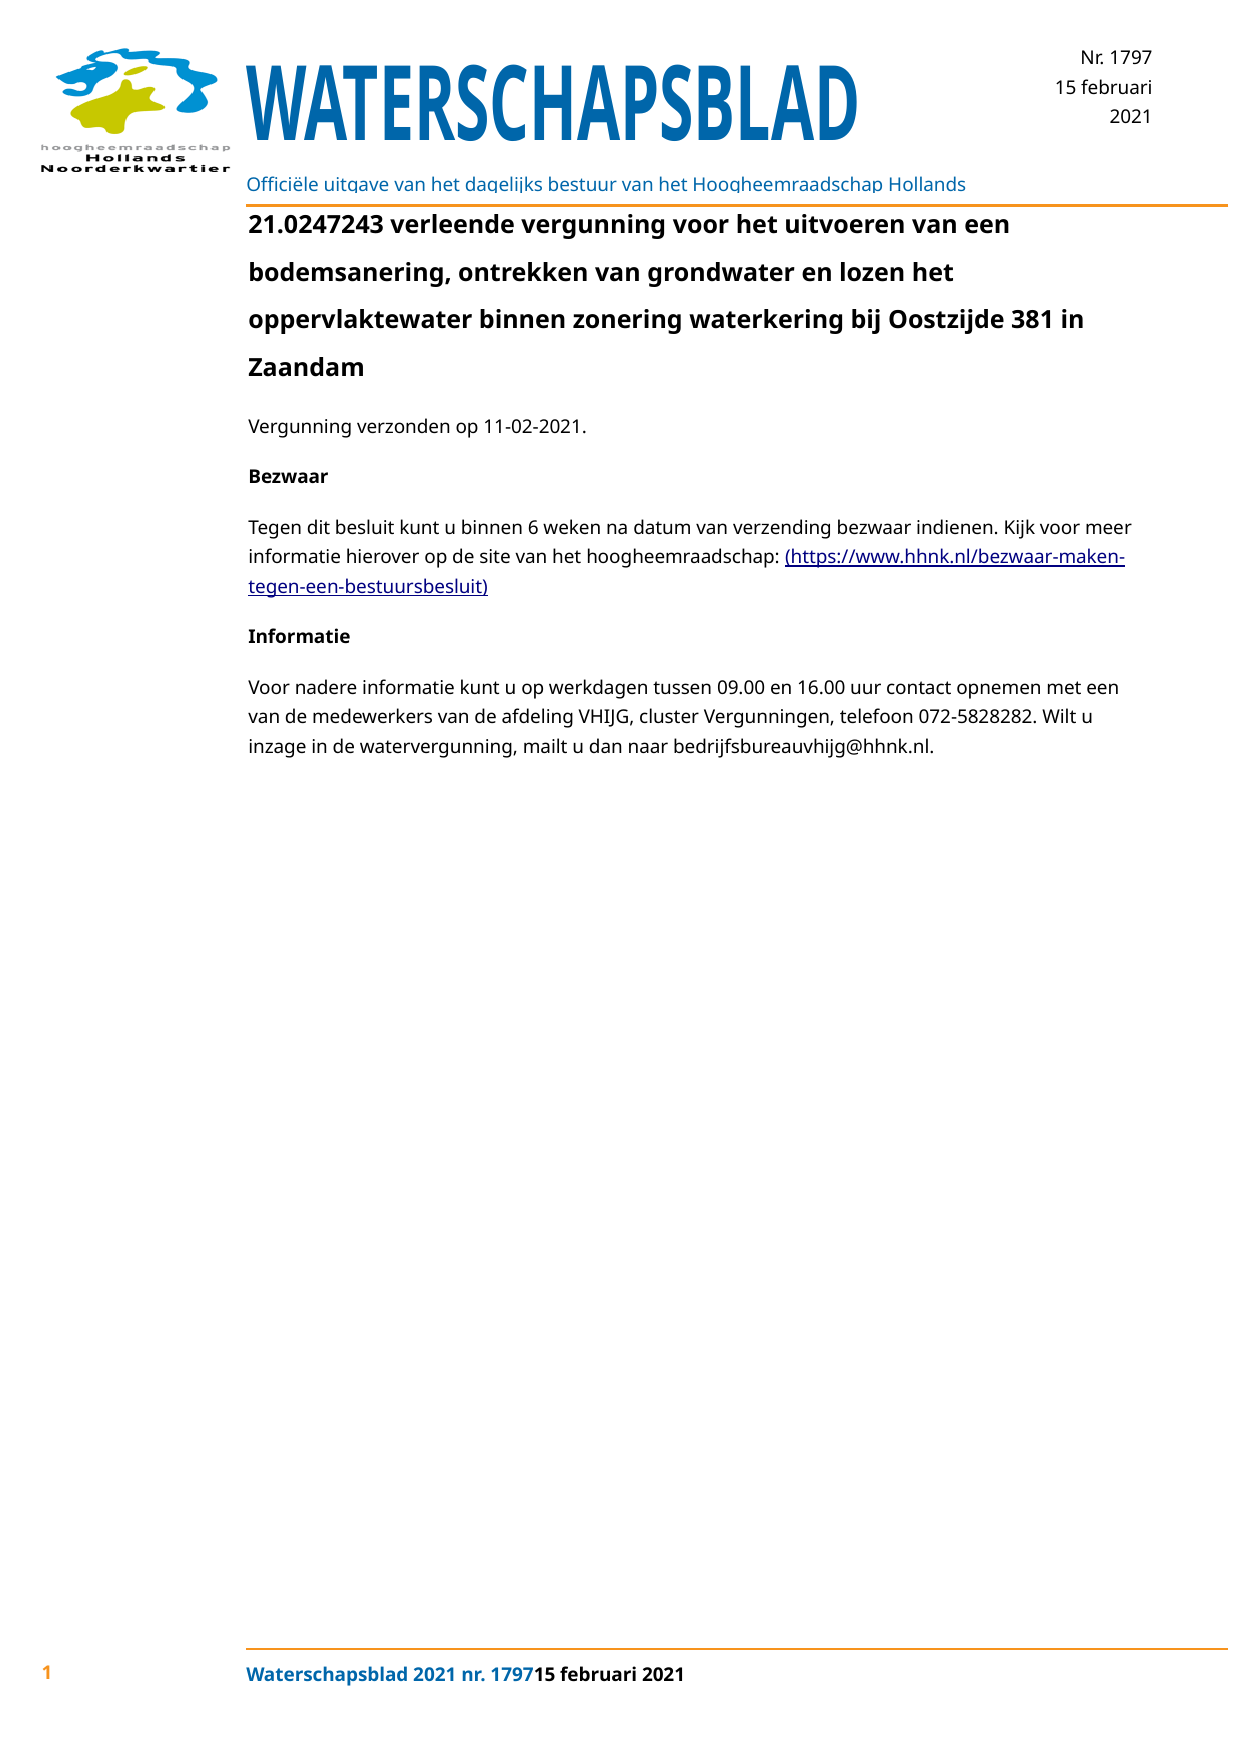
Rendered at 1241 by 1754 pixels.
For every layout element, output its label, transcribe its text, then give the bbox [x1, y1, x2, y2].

text Informatie [248, 623, 1152, 649]
picture [41, 47, 231, 172]
text Bezwaar [248, 463, 1152, 489]
text Tegen dit besluit kunt u binnen 6 weken na datum van verzending bezwaar indienen. Kijk voor meer informatie hierover op de site van het hoogheemraadschap: (https://www.hhnk.nl/bezwaar-maken-tegen-een-bestuursbesluit) [248, 514, 1152, 599]
text Voor nadere informatie kunt u op werkdagen tussen 09.00 en 16.00 uur contact opnemen met een van de medewerkers van de afdeling VHIJG, cluster Vergunningen, telefoon 072-5828282. Wilt u inzage in de watervergunning, mailt u dan naar bedrijfsbureauvhijg@hhnk.nl. [248, 674, 1152, 759]
text 21.0247243 verleende vergunning voor het uitvoeren van een bodemsanering, ontrekken van grondwater en lozen het oppervlaktewater binnen zonering waterkering bij Oostzijde 381 in Zaandam [248, 207, 1152, 384]
text Vergunning verzonden op 11-02-2021. [248, 413, 1152, 439]
